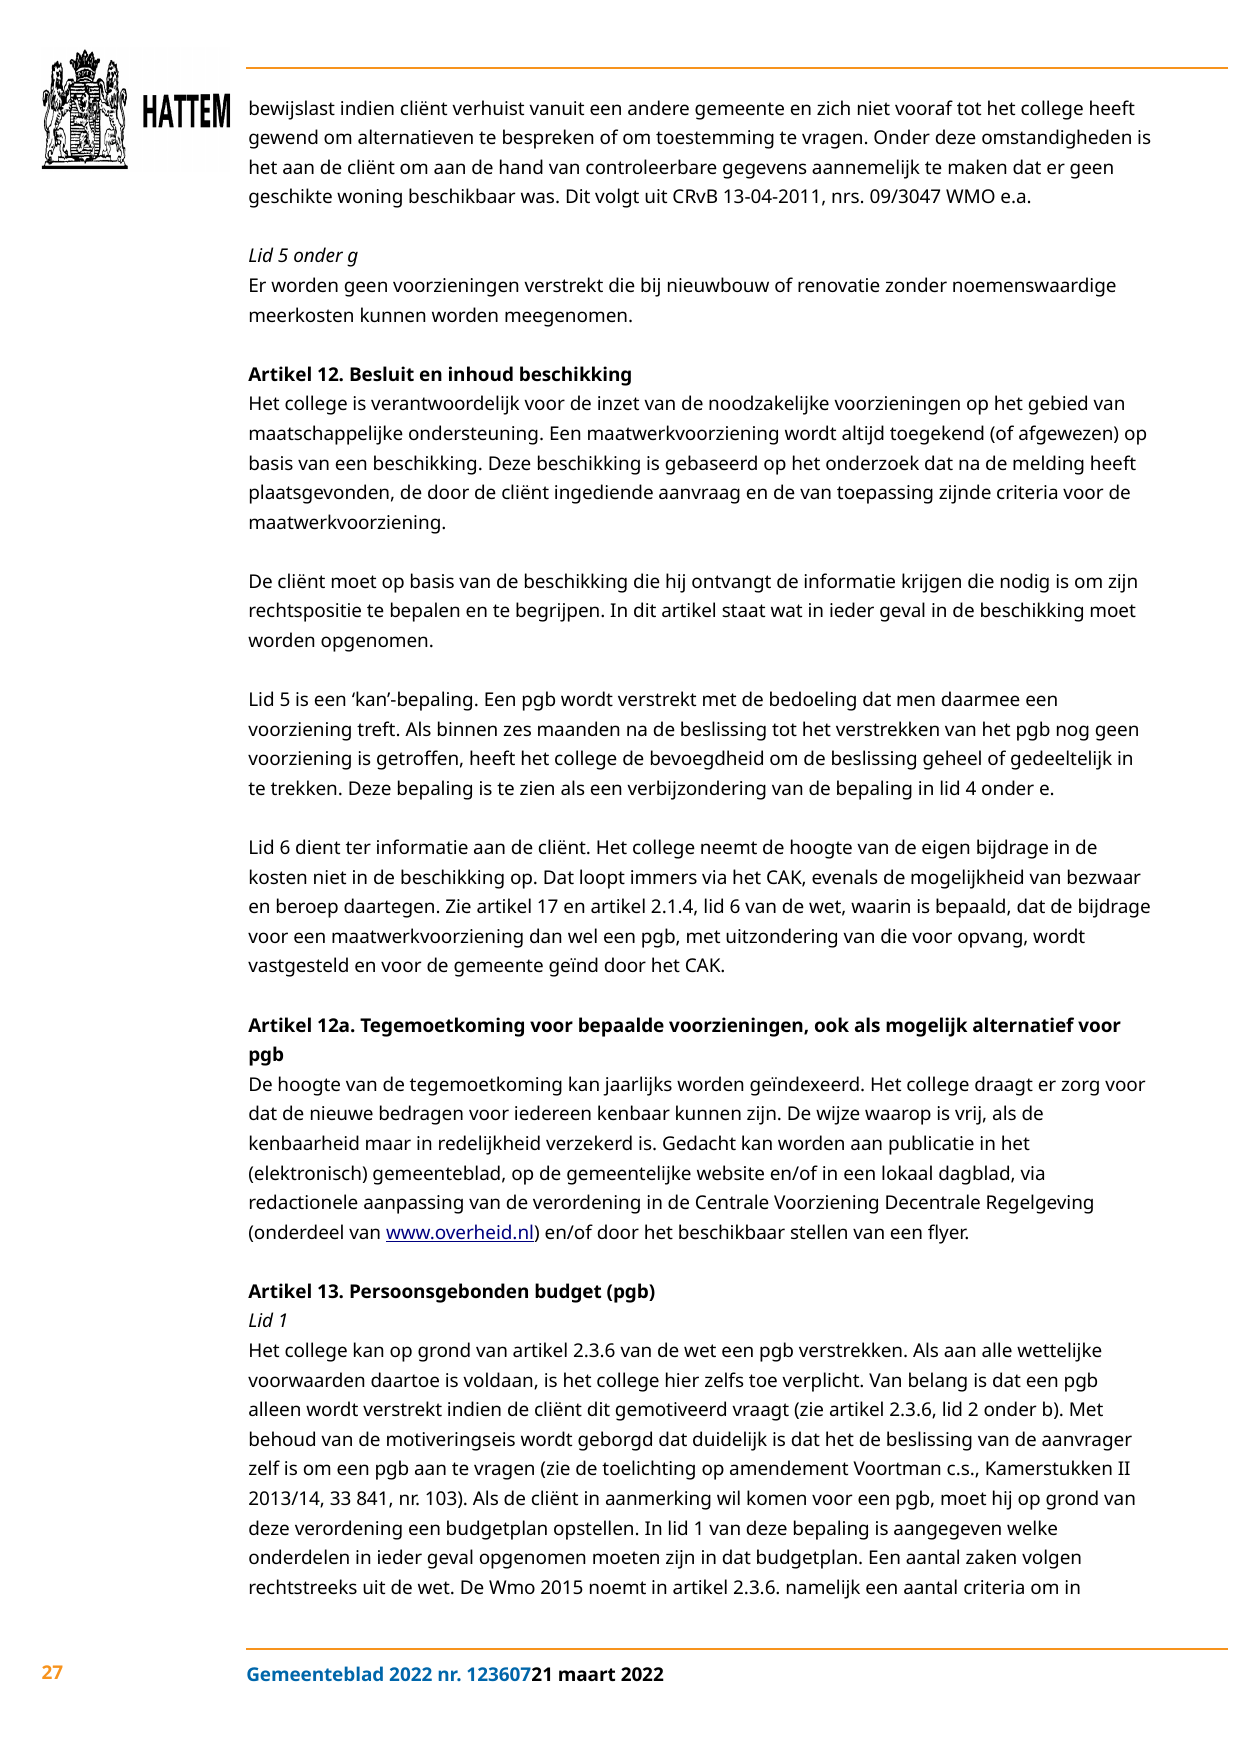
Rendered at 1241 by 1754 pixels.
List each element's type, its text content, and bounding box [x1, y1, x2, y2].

text Het college is verantwoordelijk voor de inzet van de noodzakelijke voorzieningen op het gebied van maatschappelijke ondersteuning. Een maatwerkvoorziening wordt altijd toegekend (of afgewezen) op basis van een beschikking. Deze beschikking is gebaseerd op het onderzoek dat na de melding heeft plaatsgevonden, de door de cliënt ingediende aanvraag en de van toepassing zijnde criteria voor de maatwerkvoorziening. [248, 391, 1152, 535]
text Lid 1 [248, 1308, 1152, 1333]
text Lid 6 dient ter informatie aan de cliënt. Het college neemt de hoogte van de eigen bijdrage in de kosten niet in de beschikking op. Dat loopt immers via het CAK, evenals de mogelijkheid van bezwaar en beroep daartegen. Zie artikel 17 en artikel 2.1.4, lid 6 van de wet, waarin is bepaald, dat de bijdrage voor een maatwerkvoorziening dan wel een pgb, met uitzondering van die voor opvang, wordt vastgesteld en voor de gemeente geïnd door het CAK. [248, 834, 1152, 978]
text Lid 5 is een ‘kan’-bepaling. Een pgb wordt verstrekt met de bedoeling dat men daarmee een voorziening treft. Als binnen zes maanden na de beslissing tot het verstrekken van het pgb nog geen voorziening is getroffen, heeft het college de bevoegdheid om de beslissing geheel of gedeeltelijk in te trekken. Deze bepaling is te zien als een verbijzondering van de bepaling in lid 4 onder e. [248, 686, 1152, 801]
text Artikel 12. Besluit en inhoud beschikking [248, 361, 1152, 387]
text De cliënt moet op basis van de beschikking die hij ontvangt de informatie krijgen die nodig is om zijn rechtspositie te bepalen en te begrijpen. In dit artikel staat wat in ieder geval in de beschikking moet worden opgenomen. [248, 568, 1152, 653]
text Artikel 13. Persoonsgebonden budget (pgb) [248, 1278, 1152, 1304]
text Er worden geen voorzieningen verstrekt die bij nieuwbouw of renovatie zonder noemenswaardige meerkosten kunnen worden meegenomen. [248, 272, 1152, 328]
text Lid 5 onder g [248, 243, 1152, 268]
text De hoogte van de tegemoetkoming kan jaarlijks worden geïndexeerd. Het college draagt er zorg voor dat de nieuwe bedragen voor iedereen kenbaar kunnen zijn. De wijze waarop is vrij, als de kenbaarheid maar in redelijkheid verzekerd is. Gedacht kan worden aan publicatie in het (elektronisch) gemeenteblad, op de gemeentelijke website en/of in een lokaal dagblad, via redactionele aanpassing van de verordening in de Centrale Voorziening Decentrale Regelgeving (onderdeel van www.overheid.nl) en/of door het beschikbaar stellen van een flyer. [248, 1071, 1152, 1245]
picture [41, 47, 231, 172]
text bewijslast indien cliënt verhuist vanuit een andere gemeente en zich niet vooraf tot het college heeft gewend om alternatieven te bespreken of om toestemming te vragen. Onder deze omstandigheden is het aan de cliënt om aan de hand van controleerbare gegevens aannemelijk te maken dat er geen geschikte woning beschikbaar was. Dit volgt uit CRvB 13-04-2011, nrs. 09/3047 WMO e.a. [248, 95, 1152, 209]
text Artikel 12a. Tegemoetkoming voor bepaalde voorzieningen, ook als mogelijk alternatief voor pgb [248, 1012, 1152, 1067]
text Het college kan op grond van artikel 2.3.6 van de wet een pgb verstrekken. Als aan alle wettelijke voorwaarden daartoe is voldaan, is het college hier zelfs toe verplicht. Van belang is dat een pgb alleen wordt verstrekt indien de cliënt dit gemotiveerd vraagt (zie artikel 2.3.6, lid 2 onder b). Met behoud van de motiveringseis wordt geborgd dat duidelijk is dat het de beslissing van de aanvrager zelf is om een pgb aan te vragen (zie de toelichting op amendement Voortman c.s., Kamerstukken II 2013/14, 33 841, nr. 103). Als de cliënt in aanmerking wil komen voor een pgb, moet hij op grond van deze verordening een budgetplan opstellen. In lid 1 van deze bepaling is aangegeven welke onderdelen in ieder geval opgenomen moeten zijn in dat budgetplan. Een aantal zaken volgen rechtstreeks uit de wet. De Wmo 2015 noemt in artikel 2.3.6. namelijk een aantal criteria om in [248, 1337, 1152, 1600]
